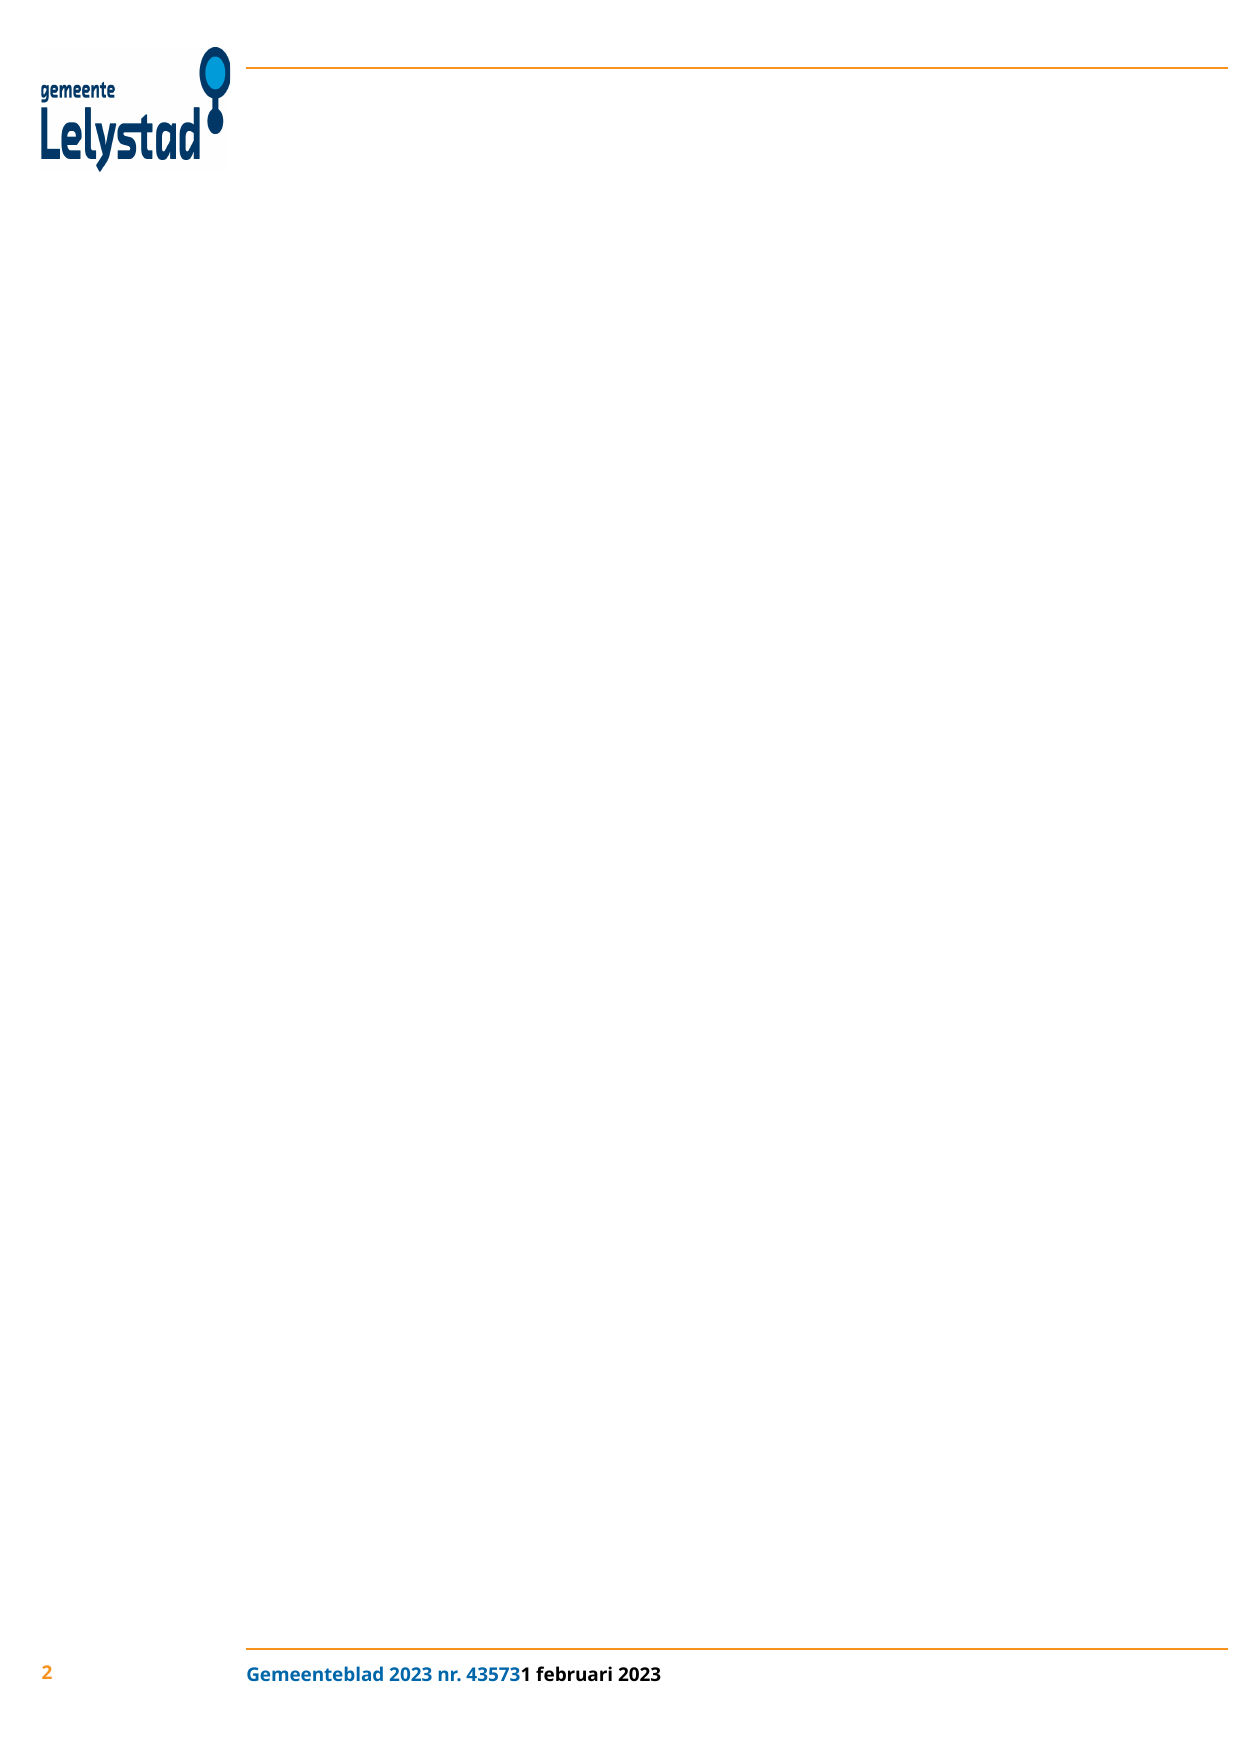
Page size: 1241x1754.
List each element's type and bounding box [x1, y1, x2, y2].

picture [41, 47, 231, 172]
